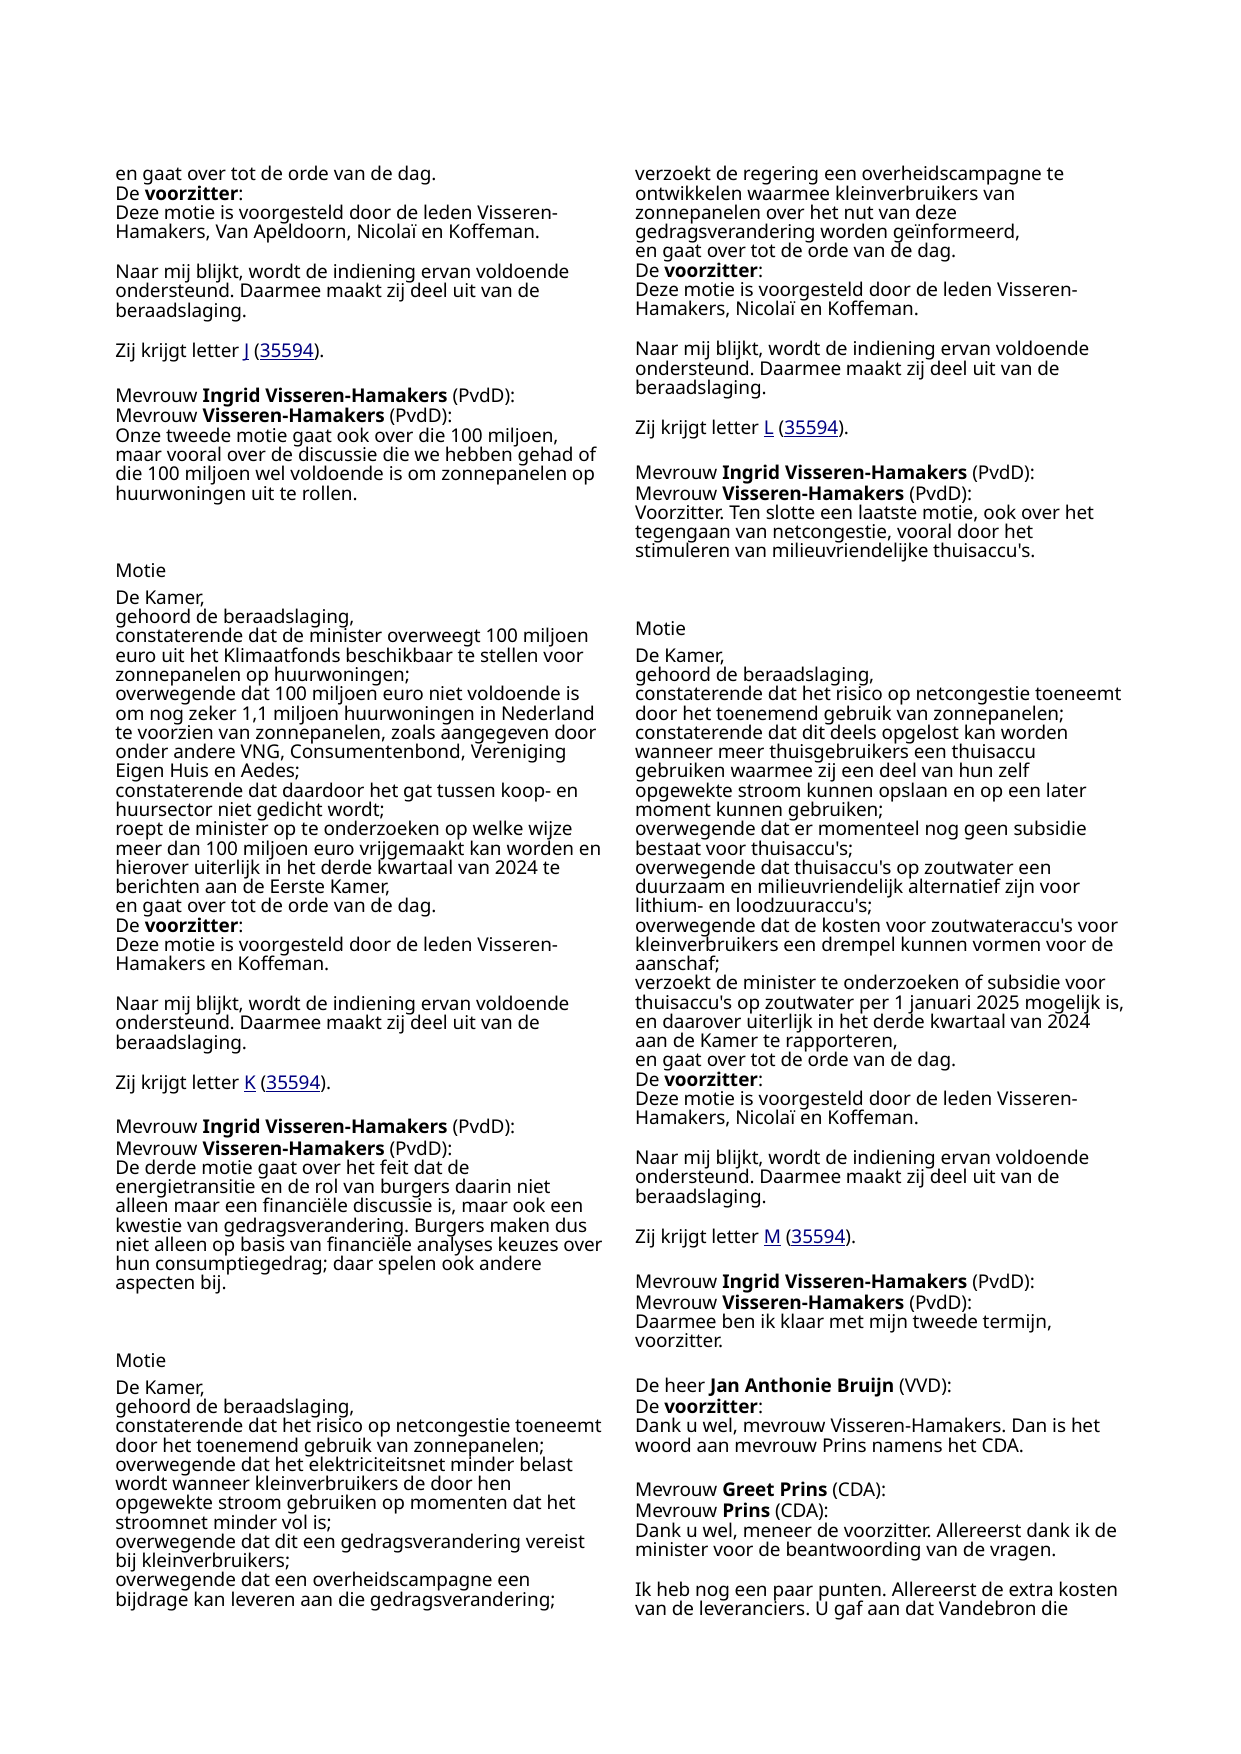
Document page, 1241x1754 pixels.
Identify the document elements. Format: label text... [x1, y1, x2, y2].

text constaterende dat het risico op netcongestie toeneemt door het toenemend gebruik van zonnepanelen; [115, 1417, 605, 1456]
text Mevrouw Visseren-Hamakers (PvdD): [115, 407, 605, 427]
text Zij krijgt letter L (35594). [635, 419, 1125, 438]
text De heer Jan Anthonie Bruijn (VVD): [635, 1372, 1125, 1398]
text gehoord de beraadslaging, [115, 608, 605, 627]
text overwegende dat de kosten voor zoutwateraccu's voor kleinverbruikers een drempel kunnen vormen voor de aanschaf; [635, 917, 1125, 974]
text De Kamer, [635, 647, 1125, 666]
text roept de minister op te onderzoeken op welke wijze meer dan 100 miljoen euro vrijgemaakt kan worden en hierover uiterlijk in het derde kwartaal van 2024 te berichten aan de Eerste Kamer, [115, 820, 605, 897]
text constaterende dat dit deels opgelost kan worden wanneer meer thuisgebruikers een thuisaccu gebruiken waarmee zij een deel van hun zelf opgewekte stroom kunnen opslaan en op een later moment kunnen gebruiken; [635, 724, 1125, 820]
text De voorzitter: [635, 1071, 1125, 1090]
text De voorzitter: [115, 184, 605, 204]
text Mevrouw Visseren-Hamakers (PvdD): [115, 1139, 605, 1159]
text en gaat over tot de orde van de dag. [115, 897, 605, 917]
text De Kamer, [115, 1379, 605, 1398]
text gehoord de beraadslaging, [635, 666, 1125, 685]
text Deze motie is voorgesteld door de leden Visseren-Hamakers, Van Apeldoorn, Nicolaï en Koffeman. [115, 204, 605, 242]
text Mevrouw Visseren-Hamakers (PvdD): [635, 1294, 1125, 1313]
text Mevrouw Greet Prins (CDA): [635, 1477, 1125, 1502]
text en gaat over tot de orde van de dag. [635, 242, 1125, 262]
text Naar mij blijkt, wordt de indiening ervan voldoende ondersteund. Daarmee maakt zij deel uit van de beraadslaging. [115, 995, 605, 1053]
text Onze tweede motie gaat ook over die 100 miljoen, maar vooral over de discussie die we hebben gehad of die 100 miljoen wel voldoende is om zonnepanelen op huurwoningen uit te rollen. [115, 427, 605, 504]
text Zij krijgt letter J (35594). [115, 342, 605, 361]
text Deze motie is voorgesteld door de leden Visseren-Hamakers, Nicolaï en Koffeman. [635, 281, 1125, 319]
text Naar mij blijkt, wordt de indiening ervan voldoende ondersteund. Daarmee maakt zij deel uit van de beraadslaging. [635, 1149, 1125, 1207]
text en gaat over tot de orde van de dag. [635, 1051, 1125, 1071]
text Mevrouw Ingrid Visseren-Hamakers (PvdD): [115, 1114, 605, 1139]
text overwegende dat thuisaccu's op zoutwater een duurzaam en milieuvriendelijk alternatief zijn voor lithium- en loodzuuraccu's; [635, 859, 1125, 917]
text overwegende dat dit een gedragsverandering vereist bij kleinverbruikers; [115, 1533, 605, 1571]
text De voorzitter: [635, 262, 1125, 281]
text Motie [635, 615, 1125, 641]
text constaterende dat de minister overweegt 100 miljoen euro uit het Klimaatfonds beschikbaar te stellen voor zonnepanelen op huurwoningen; [115, 627, 605, 685]
text Dank u wel, meneer de voorzitter. Allereerst dank ik de minister voor de beantwoording van de vragen. [635, 1522, 1125, 1560]
text Mevrouw Prins (CDA): [635, 1502, 1125, 1522]
text Voorzitter. Ten slotte een laatste motie, ook over het tegengaan van netcongestie, vooral door het stimuleren van milieuvriendelijke thuisaccu's. [635, 504, 1125, 562]
text De derde motie gaat over het feit dat de energietransitie en de rol van burgers daarin niet alleen maar een financiële discussie is, maar ook een kwestie van gedragsverandering. Burgers maken dus niet alleen op basis van financiële analyses keuzes over hun consumptiegedrag; daar spelen ook andere aspecten bij. [115, 1159, 605, 1294]
text overwegende dat het elektriciteitsnet minder belast wordt wanneer kleinverbruikers de door hen opgewekte stroom gebruiken op momenten dat het stroomnet minder vol is; [115, 1456, 605, 1533]
text verzoekt de regering een overheidscampagne te ontwikkelen waarmee kleinverbruikers van zonnepanelen over het nut van deze gedragsverandering worden geïnformeerd, [635, 165, 1125, 242]
text overwegende dat 100 miljoen euro niet voldoende is om nog zeker 1,1 miljoen huurwoningen in Nederland te voorzien van zonnepanelen, zoals aangegeven door onder andere VNG, Consumentenbond, Vereniging Eigen Huis en Aedes; [115, 685, 605, 782]
text Naar mij blijkt, wordt de indiening ervan voldoende ondersteund. Daarmee maakt zij deel uit van de beraadslaging. [115, 263, 605, 321]
text De Kamer, [115, 589, 605, 608]
text constaterende dat daardoor het gat tussen koop- en huursector niet gedicht wordt; [115, 782, 605, 820]
text Zij krijgt letter K (35594). [115, 1074, 605, 1093]
text De voorzitter: [635, 1398, 1125, 1417]
text Mevrouw Ingrid Visseren-Hamakers (PvdD): [635, 459, 1125, 484]
text Motie [115, 1347, 605, 1373]
text Mevrouw Ingrid Visseren-Hamakers (PvdD): [635, 1268, 1125, 1294]
text Mevrouw Visseren-Hamakers (PvdD): [635, 484, 1125, 504]
text Zij krijgt letter M (35594). [635, 1228, 1125, 1247]
text Deze motie is voorgesteld door de leden Visseren-Hamakers en Koffeman. [115, 936, 605, 974]
text Daarmee ben ik klaar met mijn tweede termijn, voorzitter. [635, 1313, 1125, 1351]
text Dank u wel, mevrouw Visseren-Hamakers. Dan is het woord aan mevrouw Prins namens het CDA. [635, 1417, 1125, 1456]
text constaterende dat het risico op netcongestie toeneemt door het toenemend gebruik van zonnepanelen; [635, 685, 1125, 724]
text overwegende dat een overheidscampagne een bijdrage kan leveren aan die gedragsverandering; [115, 1571, 605, 1610]
text overwegende dat er momenteel nog geen subsidie bestaat voor thuisaccu's; [635, 820, 1125, 859]
text Motie [115, 557, 605, 583]
text gehoord de beraadslaging, [115, 1398, 605, 1417]
text Deze motie is voorgesteld door de leden Visseren-Hamakers, Nicolaï en Koffeman. [635, 1090, 1125, 1128]
text verzoekt de minister te onderzoeken of subsidie voor thuisaccu's op zoutwater per 1 januari 2025 mogelijk is, en daarover uiterlijk in het derde kwartaal van 2024 aan de Kamer te rapporteren, [635, 974, 1125, 1051]
text Ik heb nog een paar punten. Allereerst de extra kosten van de leveranciers. U gaf aan dat Vandebron die [635, 1581, 1125, 1619]
text Naar mij blijkt, wordt de indiening ervan voldoende ondersteund. Daarmee maakt zij deel uit van de beraadslaging. [635, 340, 1125, 398]
text Mevrouw Ingrid Visseren-Hamakers (PvdD): [115, 382, 605, 407]
text en gaat over tot de orde van de dag. [115, 165, 605, 184]
text De voorzitter: [115, 917, 605, 936]
